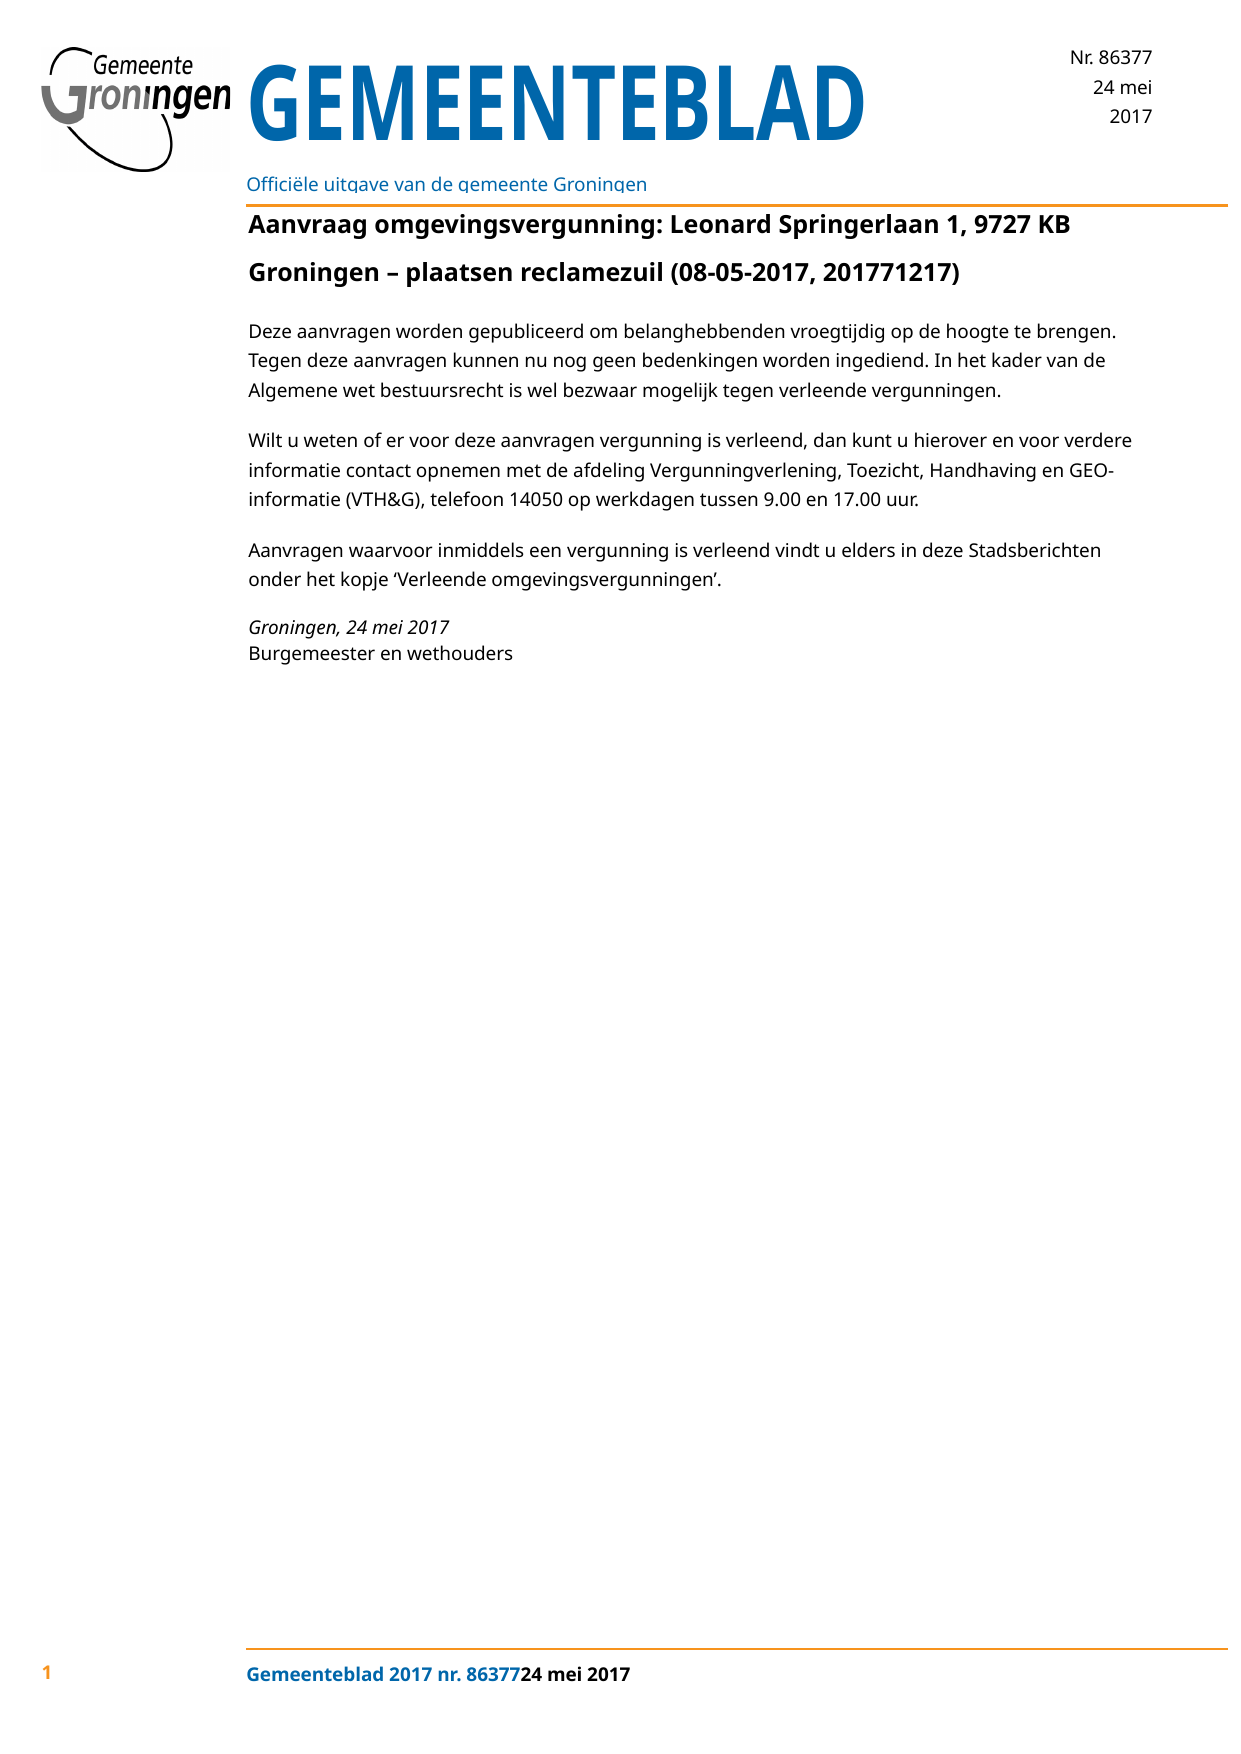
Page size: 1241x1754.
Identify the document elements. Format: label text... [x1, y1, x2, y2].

text Wilt u weten of er voor deze aanvragen vergunning is verleend, dan kunt u hierover en voor verdere informatie contact opnemen met de afdeling Vergunningverlening, Toezicht, Handhaving en GEO-informatie (VTH&G), telefoon 14050 op werkdagen tussen 9.00 en 17.00 uur. [248, 427, 1152, 512]
text Aanvragen waarvoor inmiddels een vergunning is verleend vindt u elders in deze Stadsberichten onder het kopje ‘Verleende omgevingsvergunningen’. [248, 537, 1152, 592]
text Burgemeester en wethouders [248, 640, 1152, 666]
picture [41, 47, 231, 172]
text Groningen, 24 mei 2017 [248, 614, 1152, 640]
text Deze aanvragen worden gepubliceerd om belanghebbenden vroegtijdig op de hoogte te brengen. Tegen deze aanvragen kunnen nu nog geen bedenkingen worden ingediend. In het kader van de Algemene wet bestuursrecht is wel bezwaar mogelijk tegen verleende vergunningen. [248, 318, 1152, 403]
text Aanvraag omgevingsvergunning: Leonard Springerlaan 1, 9727 KB Groningen – plaatsen reclamezuil (08-05-2017, 201771217) [248, 207, 1152, 288]
